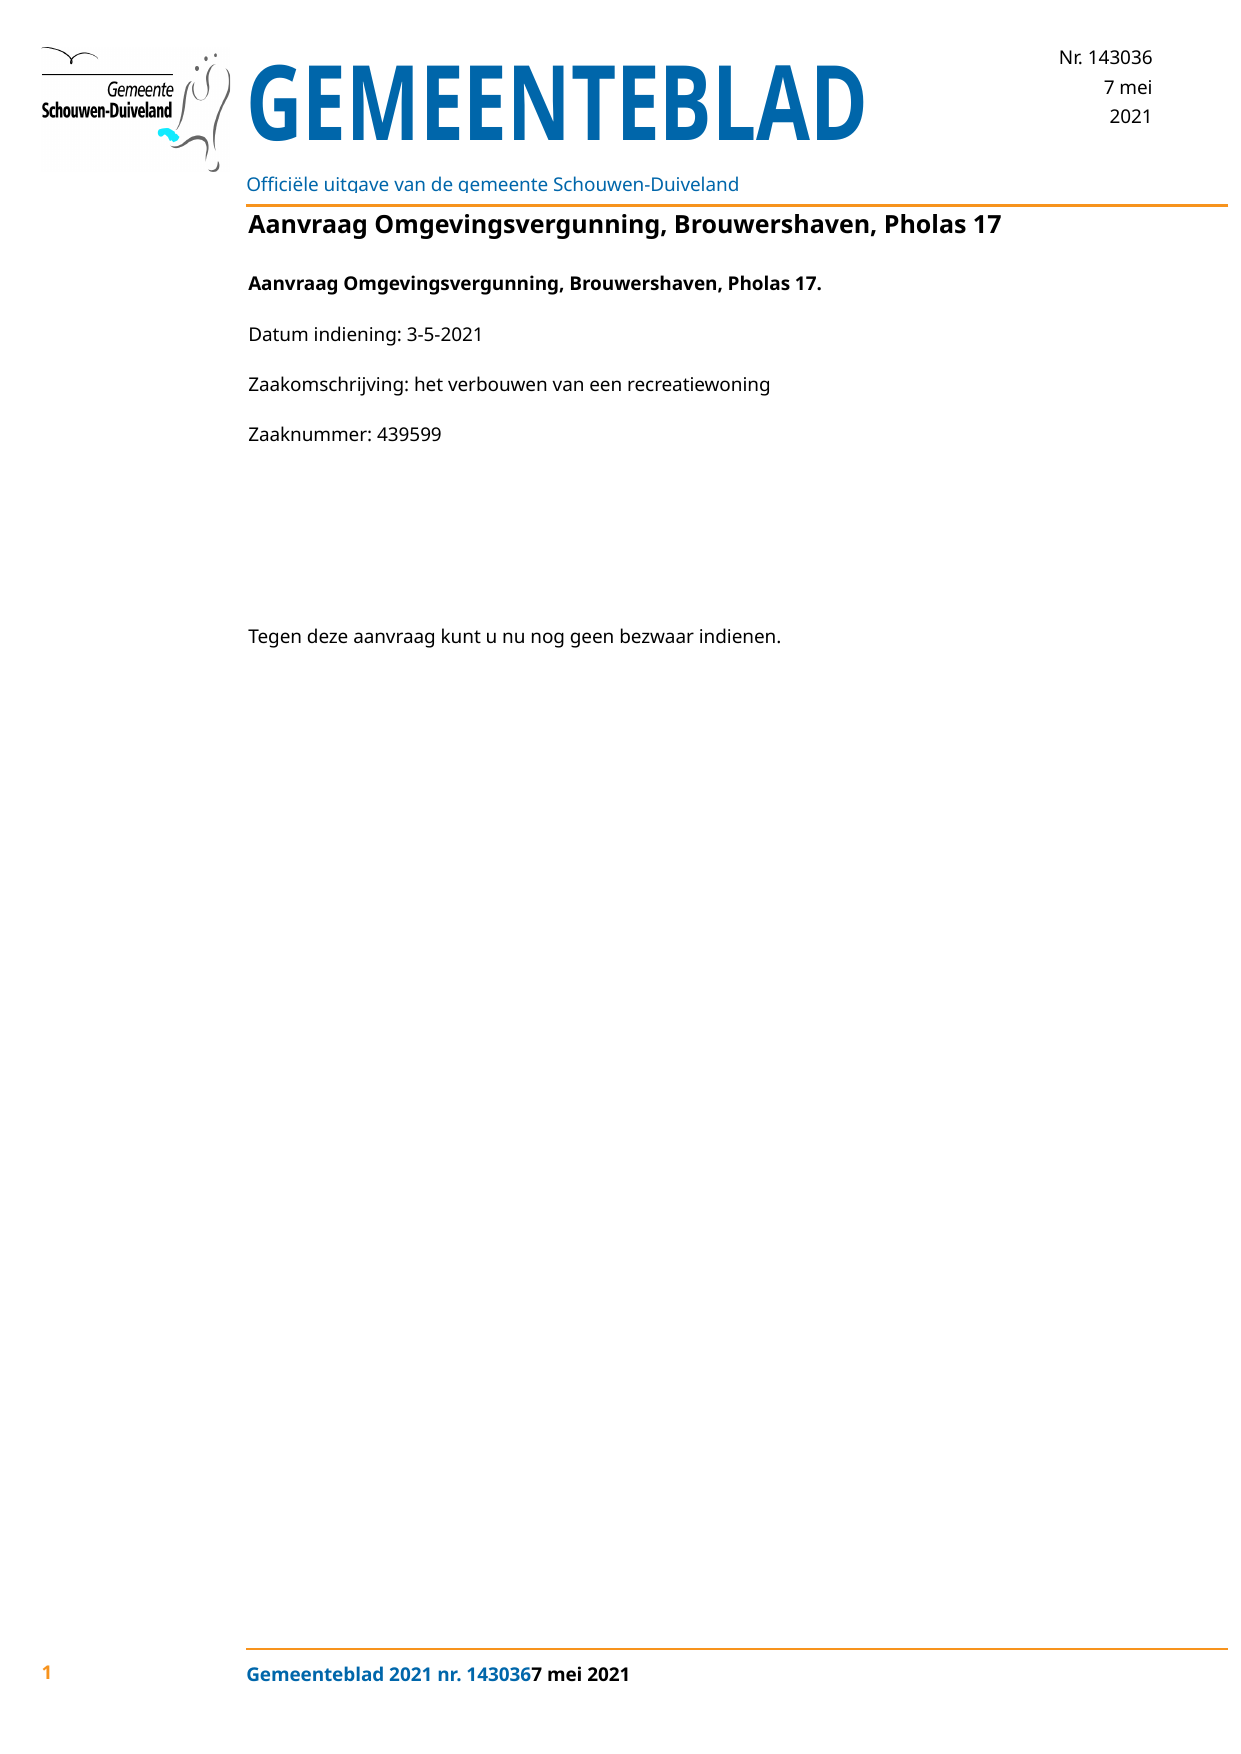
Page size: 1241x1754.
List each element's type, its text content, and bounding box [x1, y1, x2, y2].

text Aanvraag Omgevingsvergunning, Brouwershaven, Pholas 17 [248, 207, 1152, 241]
text Zaakomschrijving: het verbouwen van een recreatiewoning [248, 371, 1152, 397]
picture [41, 47, 231, 172]
text Zaaknummer: 439599 [248, 422, 1152, 447]
text Aanvraag Omgevingsvergunning, Brouwershaven, Pholas 17. [248, 270, 1152, 296]
text Datum indiening: 3-5-2021 [248, 321, 1152, 346]
text Tegen deze aanvraag kunt u nu nog geen bezwaar indienen. [248, 623, 1152, 649]
